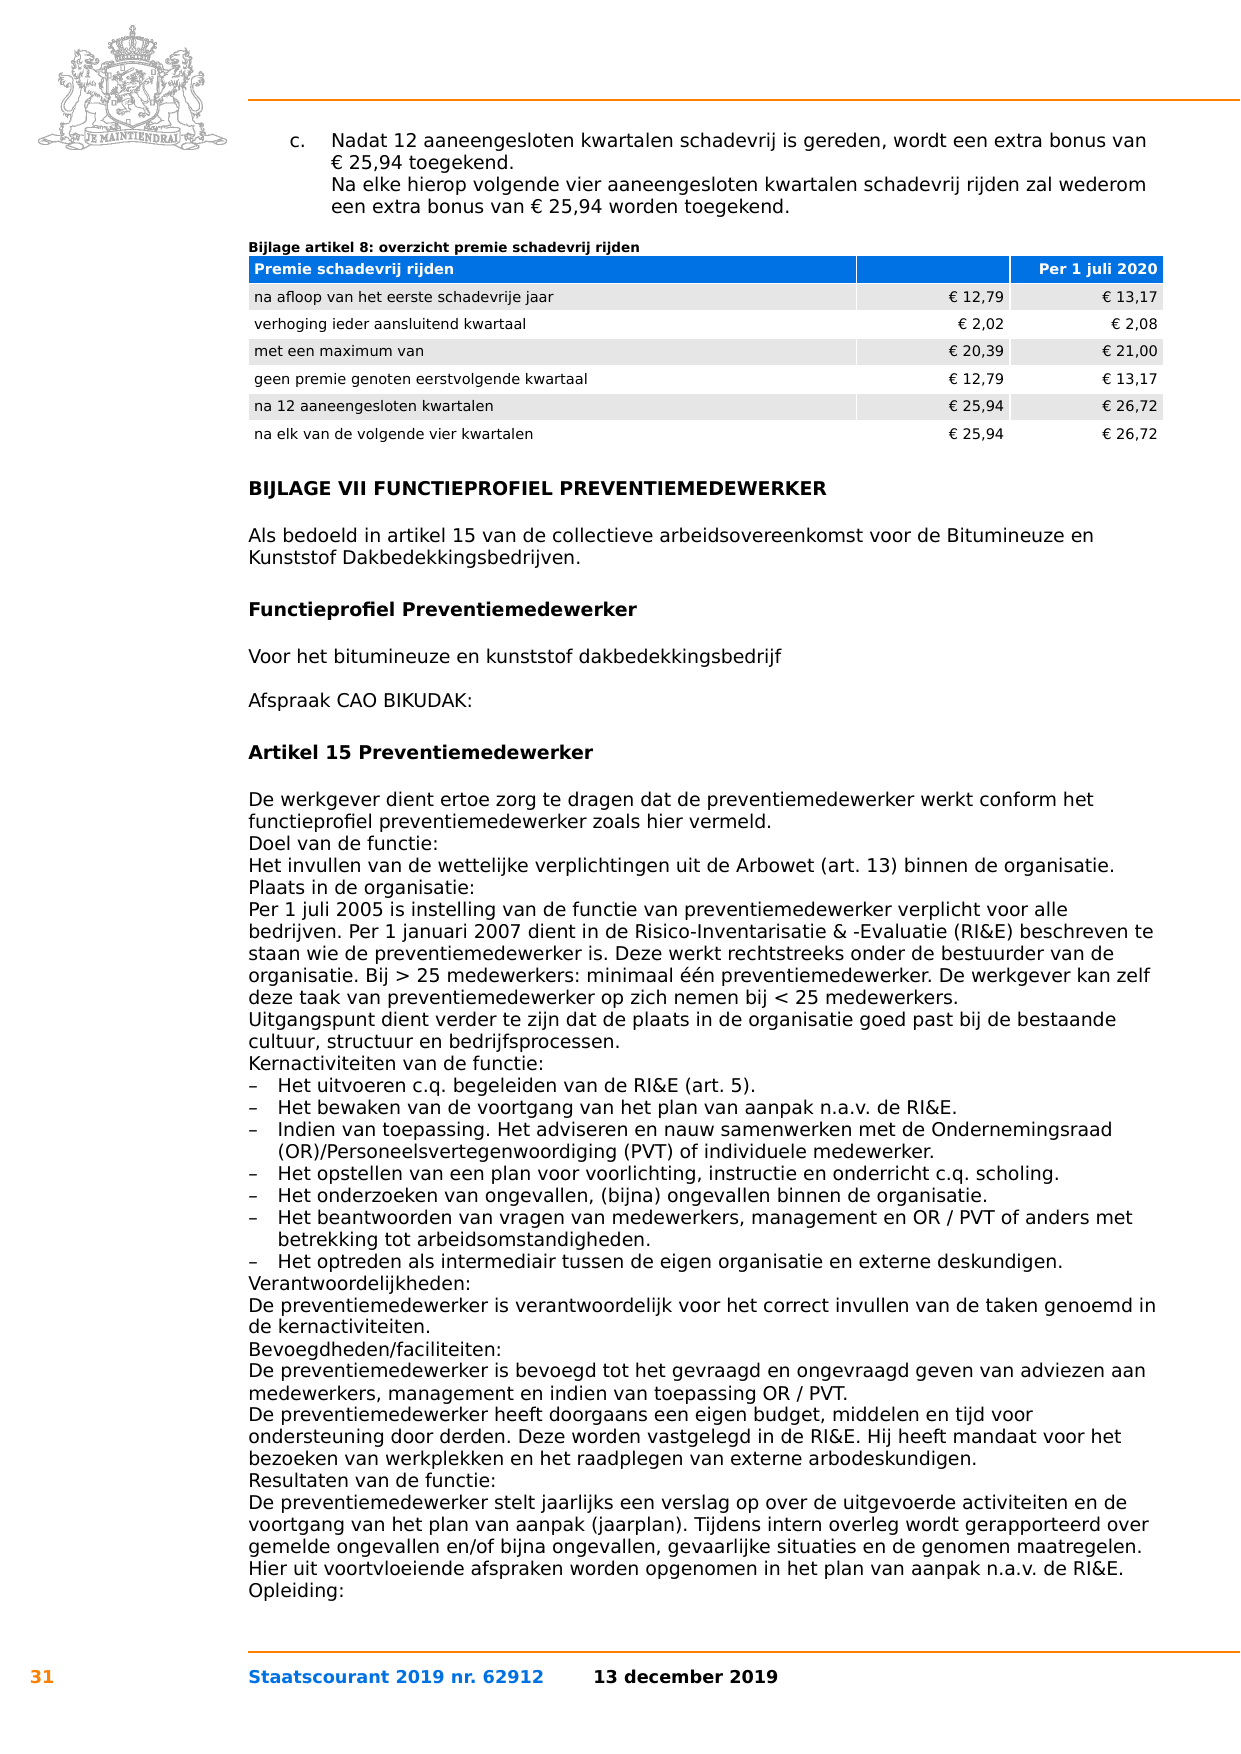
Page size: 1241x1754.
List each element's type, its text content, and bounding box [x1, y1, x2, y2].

table_cell na elk van de volgende vier kwartalen [249, 421, 856, 447]
text – Indien van toepassing. Het adviseren en nauw samenwerken met de Ondernemingsraad (OR)/Personeelsvertegenwoordiging (PVT) of individuele medewerker. [248, 1119, 1163, 1163]
text De preventiemedewerker is verantwoordelijk voor het correct invullen van de taken genoemd in de kernactiviteiten. [248, 1294, 1163, 1338]
text Voor het bitumineuze en kunststof dakbedekkingsbedrijf [248, 646, 1163, 668]
text De preventiemedewerker stelt jaarlijks een verslag op over de uitgevoerde activiteiten en de voortgang van het plan van aanpak (jaarplan). Tijdens intern overleg wordt gerapporteerd over gemelde ongevallen en/of bijna ongevallen, gevaarlijke situaties en de genomen maatregelen. Hier uit voortvloeiende afspraken worden opgenomen in het plan van aanpak n.a.v. de RI&E. [248, 1492, 1163, 1580]
table_cell € 2,02 [857, 311, 1009, 338]
text c. Nadat 12 aaneengesloten kwartalen schadevrij is gereden, wordt een extra bonus van € 25,94 toegekend. [289, 130, 1163, 174]
subtitle Functieprofiel Preventiemedewerker [248, 599, 1163, 621]
table_cell na afloop van het eerste schadevrije jaar [249, 284, 856, 310]
text Uitgangspunt dient verder te zijn dat de plaats in de organisatie goed past bij de bestaande cultuur, structuur en bedrijfsprocessen. [248, 1009, 1163, 1053]
text Plaats in de organisatie: [248, 877, 1163, 899]
text – Het opstellen van een plan voor voorlichting, instructie en onderricht c.q. scholing. [248, 1163, 1163, 1184]
table_cell € 25,94 [857, 421, 1009, 447]
text Kernactiviteiten van de functie: [248, 1053, 1163, 1075]
table_cell met een maximum van [249, 339, 856, 365]
picture [38, 25, 227, 150]
text De preventiemedewerker is bevoegd tot het gevraagd en ongevraagd geven van adviezen aan medewerkers, management en indien van toepassing OR / PVT. [248, 1360, 1163, 1404]
table_cell € 25,94 [857, 394, 1009, 420]
table_cell € 13,17 [1011, 366, 1163, 392]
text Per 1 juli 2005 is instelling van de functie van preventiemedewerker verplicht voor alle bedrijven. Per 1 januari 2007 dient in de Risico-Inventarisatie & -Evaluatie (RI&E) beschreven te staan wie de preventiemedewerker is. Deze werkt rechtstreeks onder de bestuurder van de organisatie. Bij > 25 medewerkers: minimaal één preventiemedewerker. De werkgever kan zelf deze taak van preventiemedewerker op zich nemen bij < 25 medewerkers. [248, 899, 1163, 1009]
table_cell € 12,79 [857, 366, 1009, 392]
table_header Bijlage artikel 8: overzicht premie schadevrij rijden [248, 240, 1163, 255]
text Als bedoeld in artikel 15 van de collectieve arbeidsovereenkomst voor de Bitumineuze en Kunststof Dakbedekkingsbedrijven. [248, 525, 1163, 569]
table_cell € 26,72 [1011, 394, 1163, 420]
text Resultaten van de functie: [248, 1470, 1163, 1492]
text – Het uitvoeren c.q. begeleiden van de RI&E (art. 5). [248, 1075, 1163, 1097]
table_cell na 12 aaneengesloten kwartalen [249, 394, 856, 420]
text Afspraak CAO BIKUDAK: [248, 690, 1163, 712]
table_cell € 12,79 [857, 284, 1009, 310]
table_cell € 2,08 [1011, 311, 1163, 338]
table_cell [857, 256, 1009, 283]
table_cell verhoging ieder aansluitend kwartaal [249, 311, 856, 338]
table_cell Premie schadevrij rijden [249, 256, 856, 283]
text Bevoegdheden/faciliteiten: [248, 1338, 1163, 1360]
text – Het bewaken van de voortgang van het plan van aanpak n.a.v. de RI&E. [248, 1097, 1163, 1119]
subtitle Artikel 15 Preventiemedewerker [248, 742, 1163, 764]
text – Het optreden als intermediair tussen de eigen organisatie en externe deskundigen. [248, 1251, 1163, 1272]
table_cell geen premie genoten eerstvolgende kwartaal [249, 366, 856, 392]
text Het invullen van de wettelijke verplichtingen uit de Arbowet (art. 13) binnen de organisatie. [248, 855, 1163, 877]
table_cell € 26,72 [1011, 421, 1163, 447]
text – Het beantwoorden van vragen van medewerkers, management en OR / PVT of anders met betrekking tot arbeidsomstandigheden. [248, 1207, 1163, 1251]
table_cell € 21,00 [1011, 339, 1163, 365]
text De preventiemedewerker heeft doorgaans een eigen budget, middelen en tijd voor ondersteuning door derden. Deze worden vastgelegd in de RI&E. Hij heeft mandaat voor het bezoeken van werkplekken en het raadplegen van externe arbodeskundigen. [248, 1404, 1163, 1470]
text De werkgever dient ertoe zorg te dragen dat de preventiemedewerker werkt conform het functieprofiel preventiemedewerker zoals hier vermeld. [248, 789, 1163, 833]
text Verantwoordelijkheden: [248, 1272, 1163, 1294]
subtitle BIJLAGE VII FUNCTIEPROFIEL PREVENTIEMEDEWERKER [248, 478, 1163, 500]
table_cell Per 1 juli 2020 [1011, 256, 1163, 283]
text Na elke hierop volgende vier aaneengesloten kwartalen schadevrij rijden zal wederom een extra bonus van € 25,94 worden toegekend. [331, 174, 1163, 218]
text Opleiding: [248, 1580, 1163, 1602]
table_cell € 13,17 [1011, 284, 1163, 310]
table_cell € 20,39 [857, 339, 1009, 365]
text – Het onderzoeken van ongevallen, (bijna) ongevallen binnen de organisatie. [248, 1184, 1163, 1207]
text Doel van de functie: [248, 833, 1163, 855]
